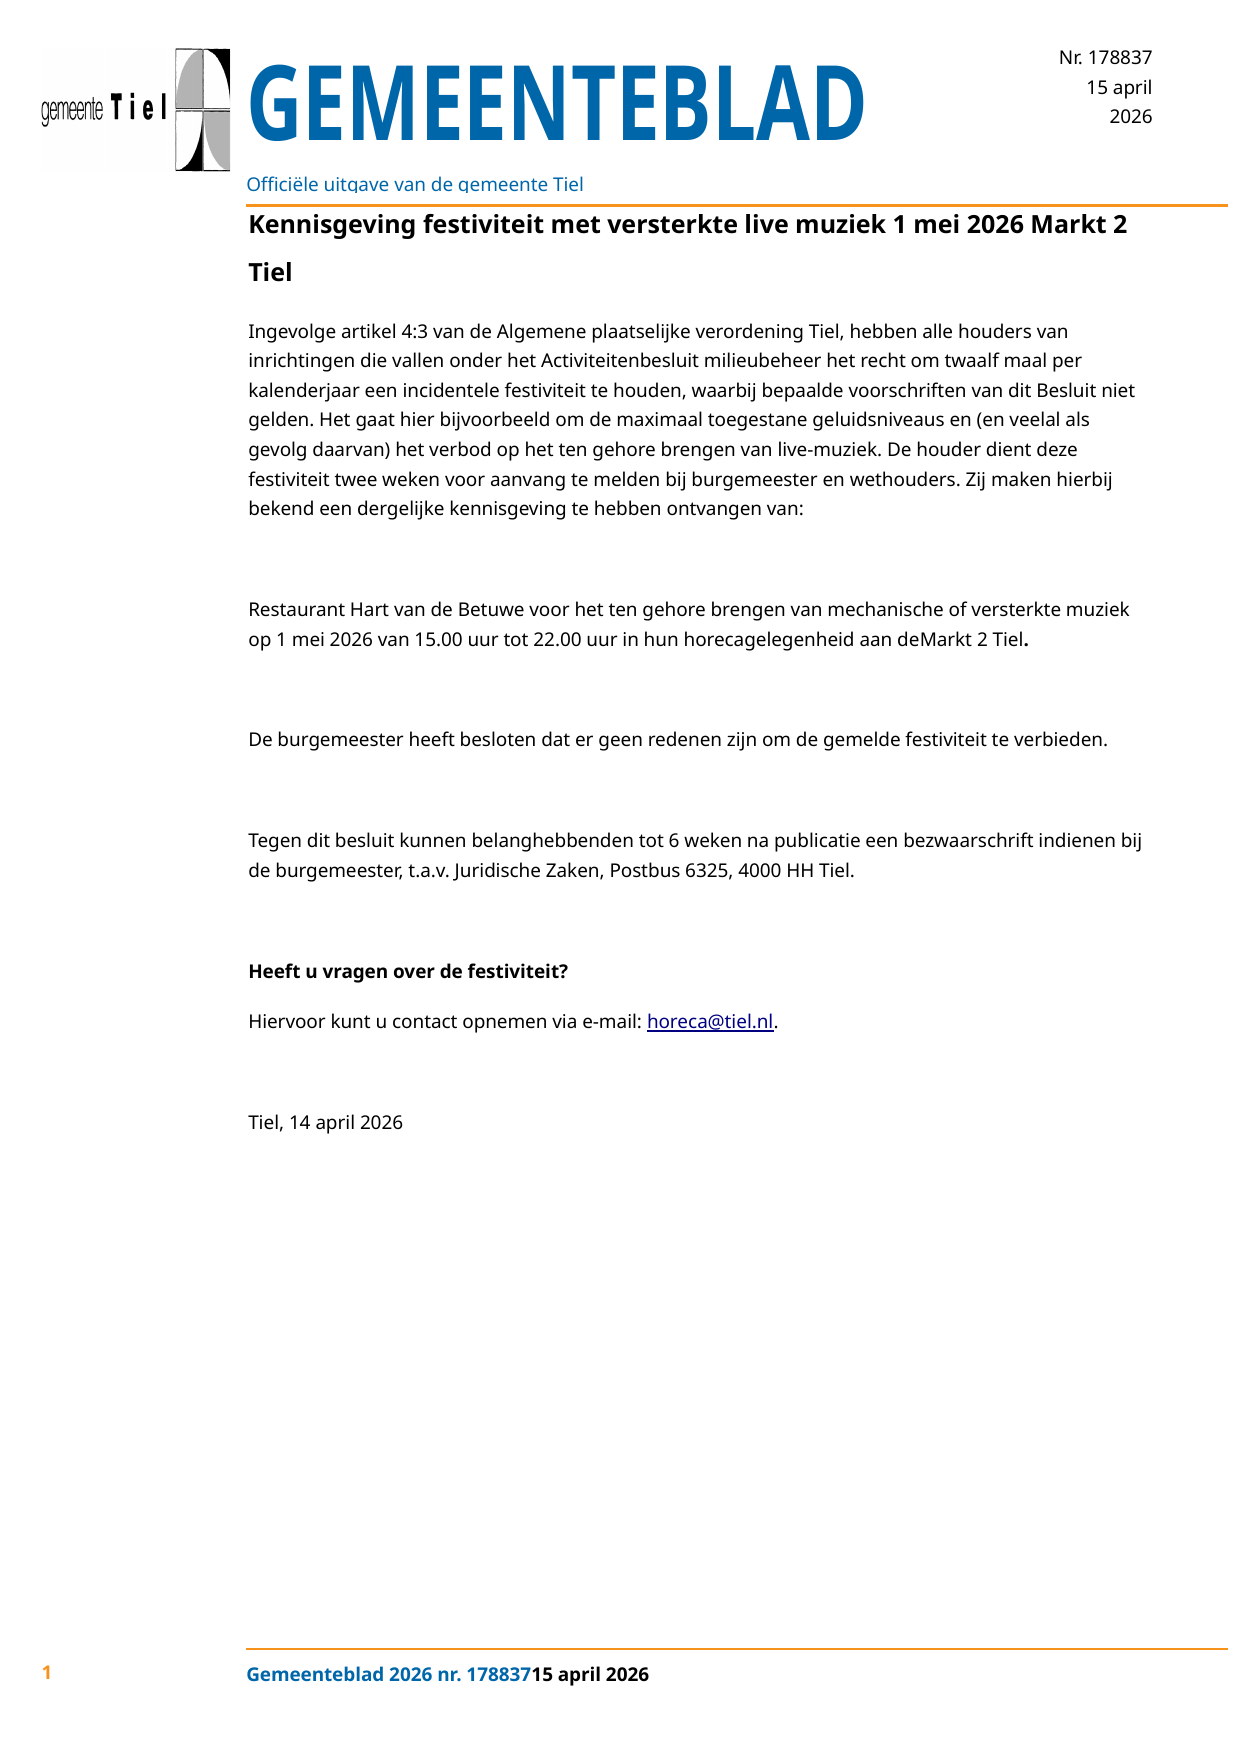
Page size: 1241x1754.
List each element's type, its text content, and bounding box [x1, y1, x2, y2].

text Tiel, 14 april 2026 [248, 1109, 1152, 1135]
text Hiervoor kunt u contact opnemen via e-mail: horeca@tiel.nl. [248, 1008, 1152, 1034]
text Heeft u vragen over de festiviteit? [248, 958, 1152, 984]
text Kennisgeving festiviteit met versterkte live muziek 1 mei 2026 Markt 2 Tiel [248, 207, 1152, 288]
text Restaurant Hart van de Betuwe voor het ten gehore brengen van mechanische of versterkte muziek op 1 mei 2026 van 15.00 uur tot 22.00 uur in hun horecagelegenheid aan deMarkt 2 Tiel. [248, 596, 1152, 652]
text De burgemeester heeft besloten dat er geen redenen zijn om de gemelde festiviteit te verbieden. [248, 727, 1152, 752]
text Tegen dit besluit kunnen belanghebbenden tot 6 weken na publicatie een bezwaarschrift indienen bij de burgemeester, t.a.v. Juridische Zaken, Postbus 6325, 4000 HH Tiel. [248, 827, 1152, 883]
text Ingevolge artikel 4:3 van de Algemene plaatselijke verordening Tiel, hebben alle houders van inrichtingen die vallen onder het Activiteitenbesluit milieubeheer het recht om twaalf maal per kalenderjaar een incidentele festiviteit te houden, waarbij bepaalde voorschriften van dit Besluit niet gelden. Het gaat hier bijvoorbeeld om de maximaal toegestane geluidsniveaus en (en veelal als gevolg daarvan) het verbod op het ten gehore brengen van live-muziek. De houder dient deze festiviteit twee weken voor aanvang te melden bij burgemeester en wethouders. Zij maken hierbij bekend een dergelijke kennisgeving te hebben ontvangen van: [248, 318, 1152, 521]
picture [41, 47, 231, 172]
